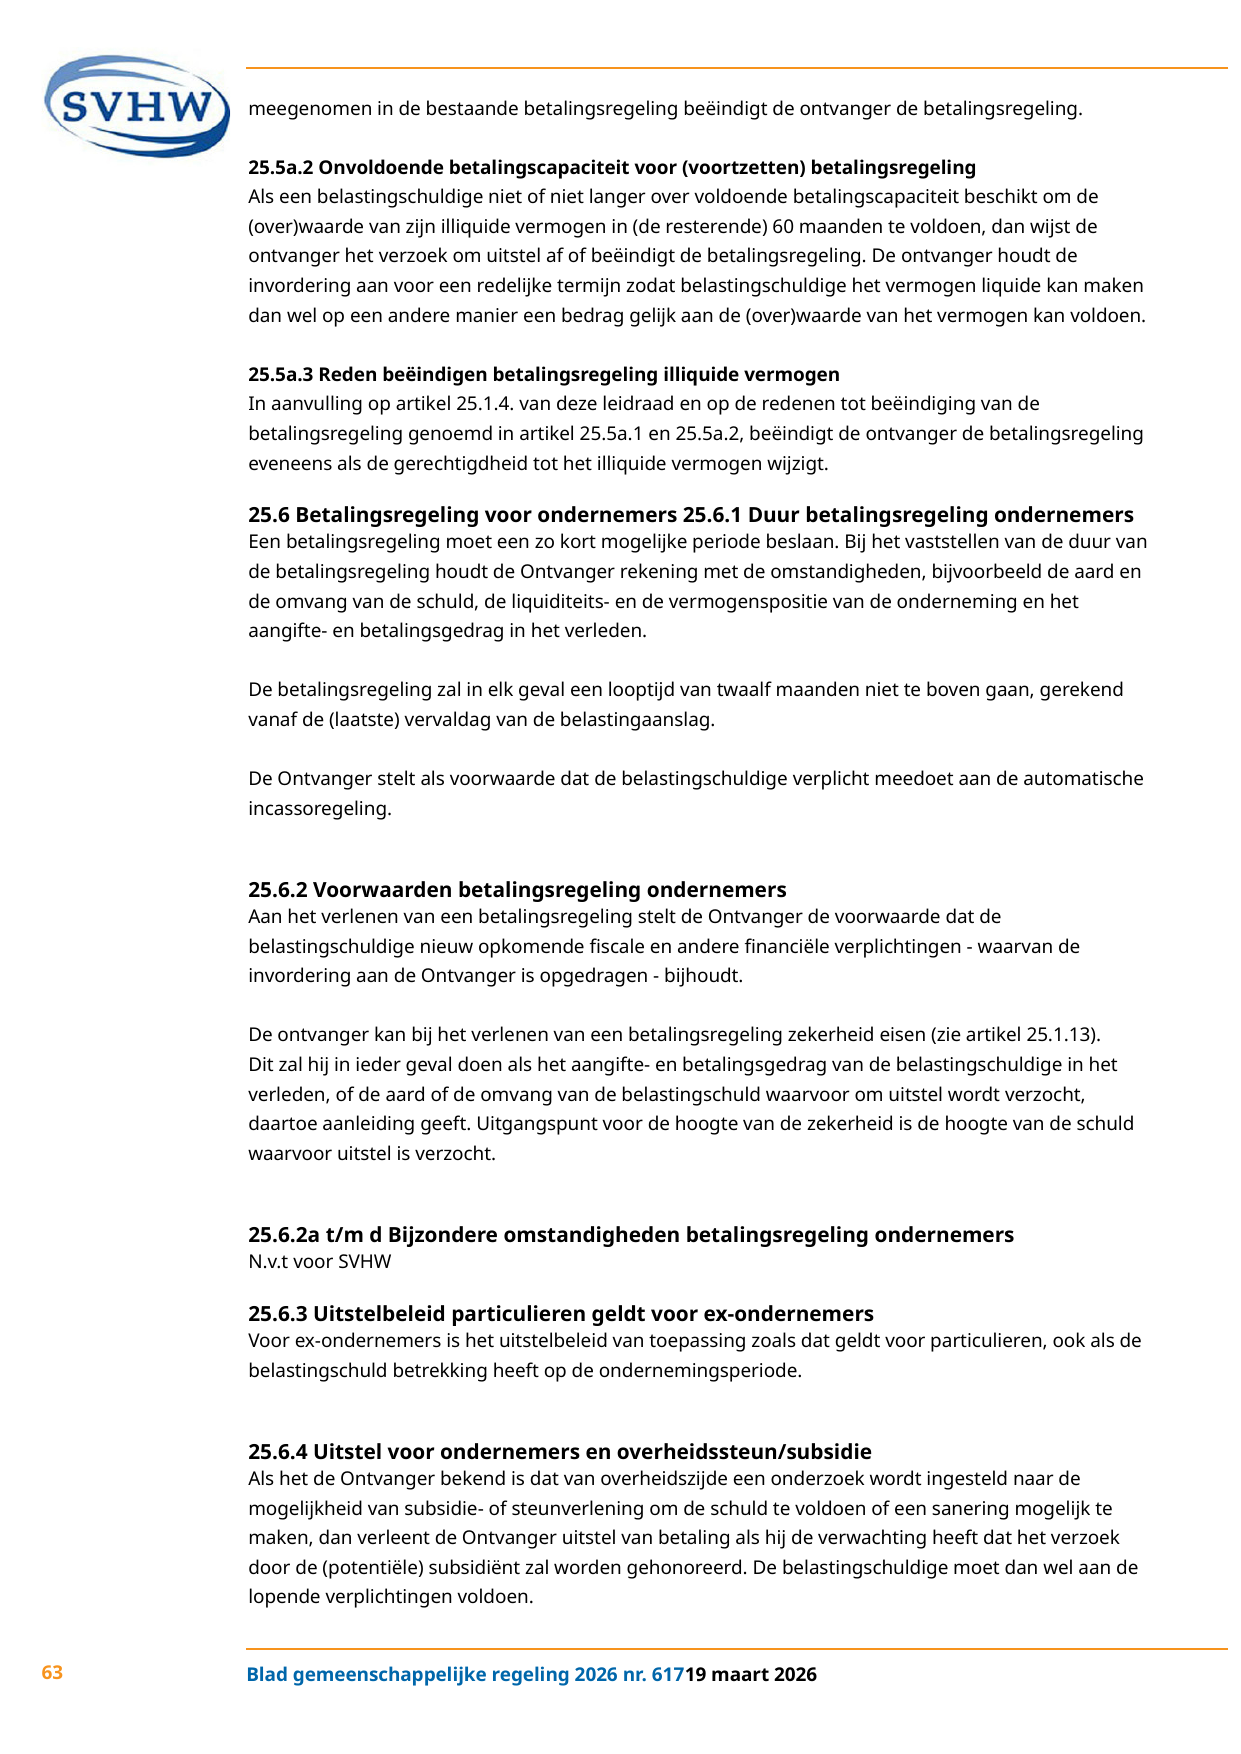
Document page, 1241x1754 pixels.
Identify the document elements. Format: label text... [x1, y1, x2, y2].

picture [41, 47, 231, 172]
text 25.5a.3 Reden beëindigen betalingsregeling illiquide vermogen [248, 361, 1152, 387]
text 25.6 Betalingsregeling voor ondernemers 25.6.1 Duur betalingsregeling ondernemers [248, 500, 1152, 529]
text Aan het verlenen van een betalingsregeling stelt de Ontvanger de voorwaarde dat de belastingschuldige nieuw opkomende fiscale en andere financiële verplichtingen - waarvan de invordering aan de Ontvanger is opgedragen - bijhoudt. [248, 903, 1152, 988]
text Voor ex-ondernemers is het uitstelbeleid van toepassing zoals dat geldt voor particulieren, ook als de belastingschuld betrekking heeft op de ondernemingsperiode. [248, 1327, 1152, 1383]
text 25.6.4 Uitstel voor ondernemers en overheidssteun/subsidie [248, 1437, 1152, 1465]
text Dit zal hij in ieder geval doen als het aangifte- en betalingsgedrag van de belastingschuldige in het verleden, of de aard of de omvang van de belastingschuld waarvoor om uitstel wordt verzocht, daartoe aanleiding geeft. Uitgangspunt voor de hoogte van de zekerheid is de hoogte van de schuld waarvoor uitstel is verzocht. [248, 1051, 1152, 1166]
text Een betalingsregeling moet een zo kort mogelijke periode beslaan. Bij het vaststellen van de duur van de betalingsregeling houdt de Ontvanger rekening met de omstandigheden, bijvoorbeeld de aard en de omvang van de schuld, de liquiditeits- en de vermogenspositie van de onderneming en het aangifte- en betalingsgedrag in het verleden. [248, 529, 1152, 643]
text 25.6.2 Voorwaarden betalingsregeling ondernemers [248, 875, 1152, 903]
text 25.6.2a t/m d Bijzondere omstandigheden betalingsregeling ondernemers [248, 1220, 1152, 1248]
text De betalingsregeling zal in elk geval een looptijd van twaalf maanden niet te boven gaan, gerekend vanaf de (laatste) vervaldag van de belastingaanslag. [248, 677, 1152, 732]
text Als een belastingschuldige niet of niet langer over voldoende betalingscapaciteit beschikt om de (over)waarde van zijn illiquide vermogen in (de resterende) 60 maanden te voldoen, dan wijst de ontvanger het verzoek om uitstel af of beëindigt de betalingsregeling. De ontvanger houdt de invordering aan voor een redelijke termijn zodat belastingschuldige het vermogen liquide kan maken dan wel op een andere manier een bedrag gelijk aan de (over)waarde van het vermogen kan voldoen. [248, 183, 1152, 328]
text 25.5a.2 Onvoldoende betalingscapaciteit voor (voortzetten) betalingsregeling [248, 154, 1152, 180]
text De Ontvanger stelt als voorwaarde dat de belastingschuldige verplicht meedoet aan de automatische incassoregeling. [248, 765, 1152, 821]
text In aanvulling op artikel 25.1.4. van deze leidraad en op de redenen tot beëindiging van de betalingsregeling genoemd in artikel 25.5a.1 en 25.5a.2, beëindigt de ontvanger de betalingsregeling eveneens als de gerechtigdheid tot het illiquide vermogen wijzigt. [248, 391, 1152, 476]
text 25.6.3 Uitstelbeleid particulieren geldt voor ex-ondernemers [248, 1299, 1152, 1327]
text N.v.t voor SVHW [248, 1248, 1152, 1274]
text Als het de Ontvanger bekend is dat van overheidszijde een onderzoek wordt ingesteld naar de mogelijkheid van subsidie- of steunverlening om de schuld te voldoen of een sanering mogelijk te maken, dan verleent de Ontvanger uitstel van betaling als hij de verwachting heeft dat het verzoek door de (potentiële) subsidiënt zal worden gehonoreerd. De belastingschuldige moet dan wel aan de lopende verplichtingen voldoen. [248, 1465, 1152, 1609]
text meegenomen in de bestaande betalingsregeling beëindigt de ontvanger de betalingsregeling. [248, 95, 1152, 121]
text De ontvanger kan bij het verlenen van een betalingsregeling zekerheid eisen (zie artikel 25.1.13). [248, 1022, 1152, 1047]
